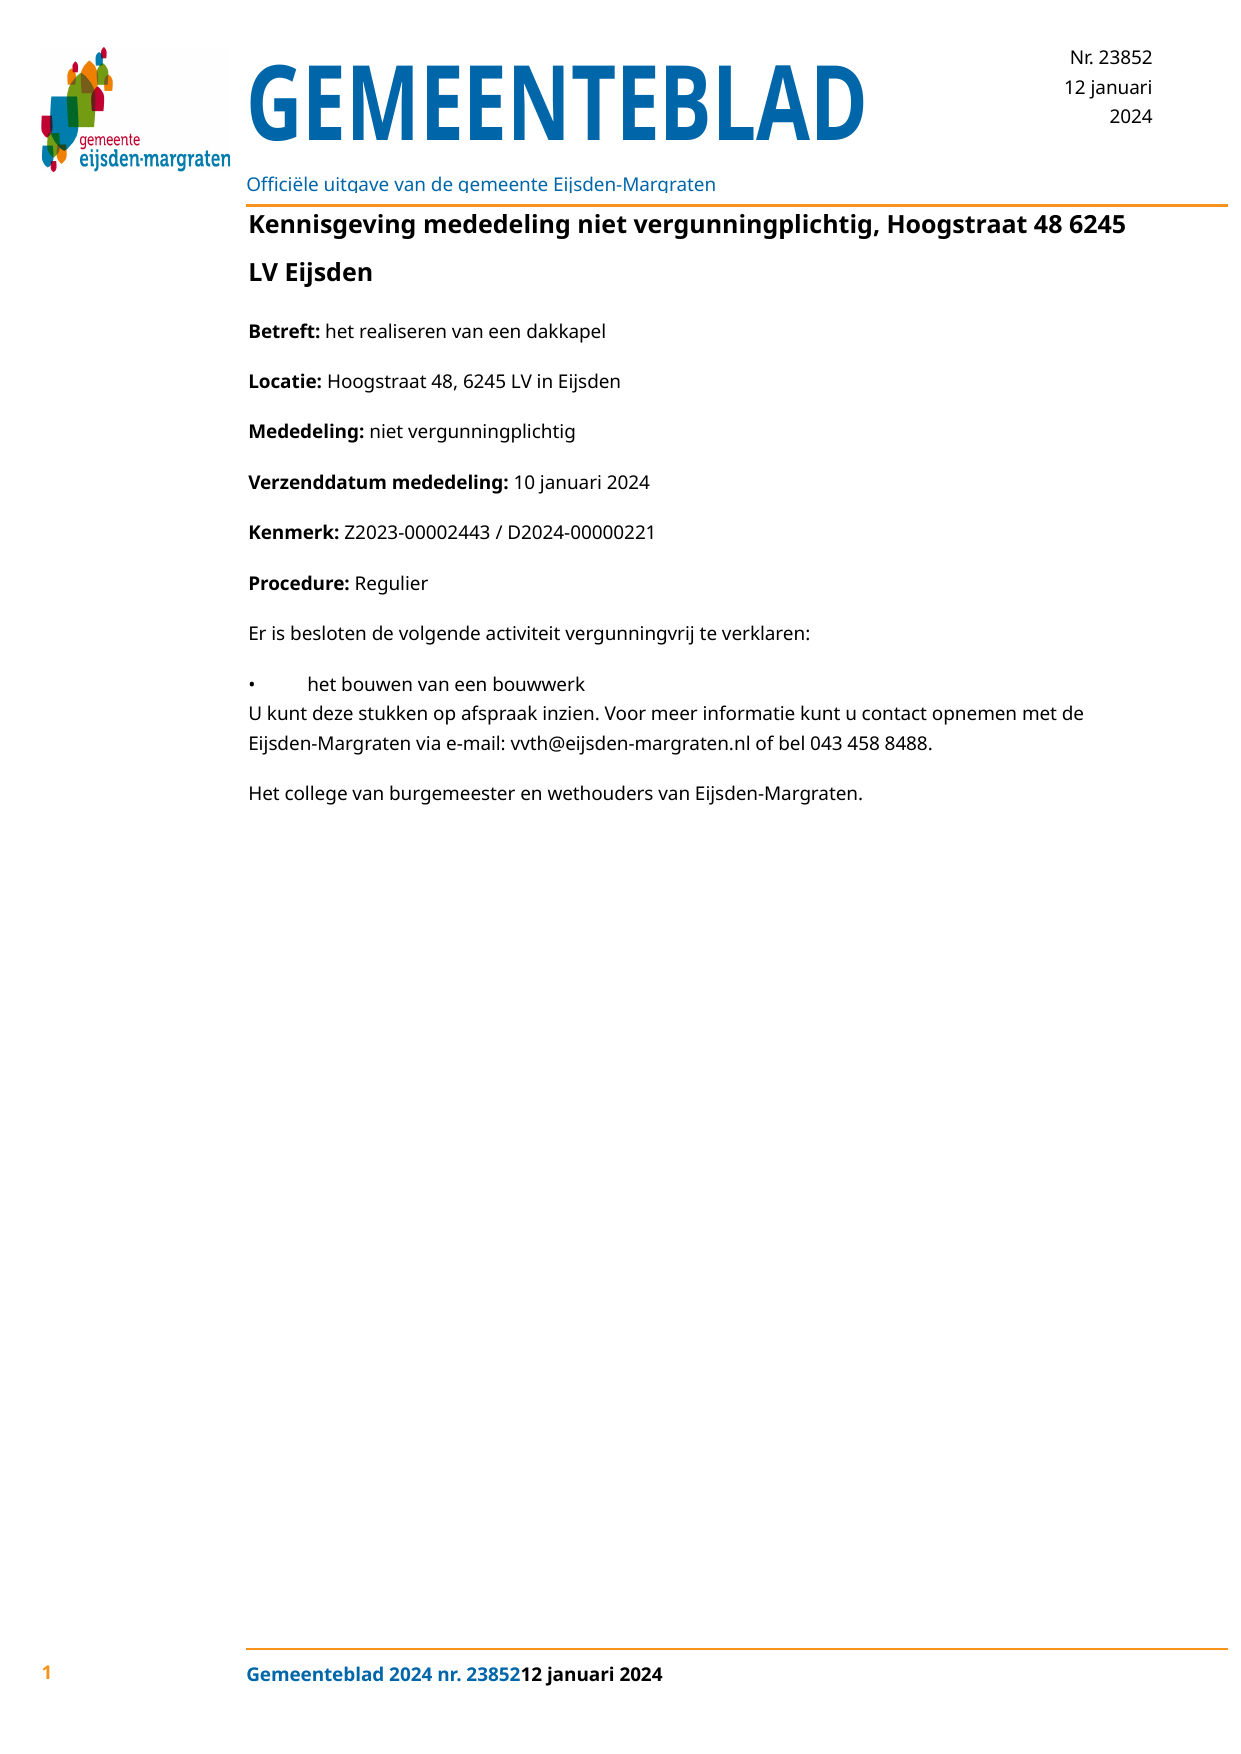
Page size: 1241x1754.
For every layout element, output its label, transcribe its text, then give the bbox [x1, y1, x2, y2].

picture [41, 47, 231, 172]
list het bouwen van een bouwwerk [248, 671, 1152, 697]
text U kunt deze stukken op afspraak inzien. Voor meer informatie kunt u contact opnemen met de Eijsden-Margraten via e-mail: vvth@eijsden-margraten.nl of bel 043 458 8488. [248, 700, 1152, 756]
text Kennisgeving mededeling niet vergunningplichtig, Hoogstraat 48 6245 LV Eijsden [248, 207, 1152, 288]
text Het college van burgemeester en wethouders van Eijsden-Margraten. [248, 780, 1152, 806]
text Verzenddatum mededeling: 10 januari 2024 [248, 469, 1152, 495]
text Kenmerk: Z2023-00002443 / D2024-00000221 [248, 519, 1152, 545]
text Locatie: Hoogstraat 48, 6245 LV in Eijsden [248, 368, 1152, 394]
text Mededeling: niet vergunningplichtig [248, 419, 1152, 444]
text Betreft: het realiseren van een dakkapel [248, 318, 1152, 344]
text Er is besloten de volgende activiteit vergunningvrij te verklaren: [248, 620, 1152, 646]
text Procedure: Regulier [248, 570, 1152, 596]
